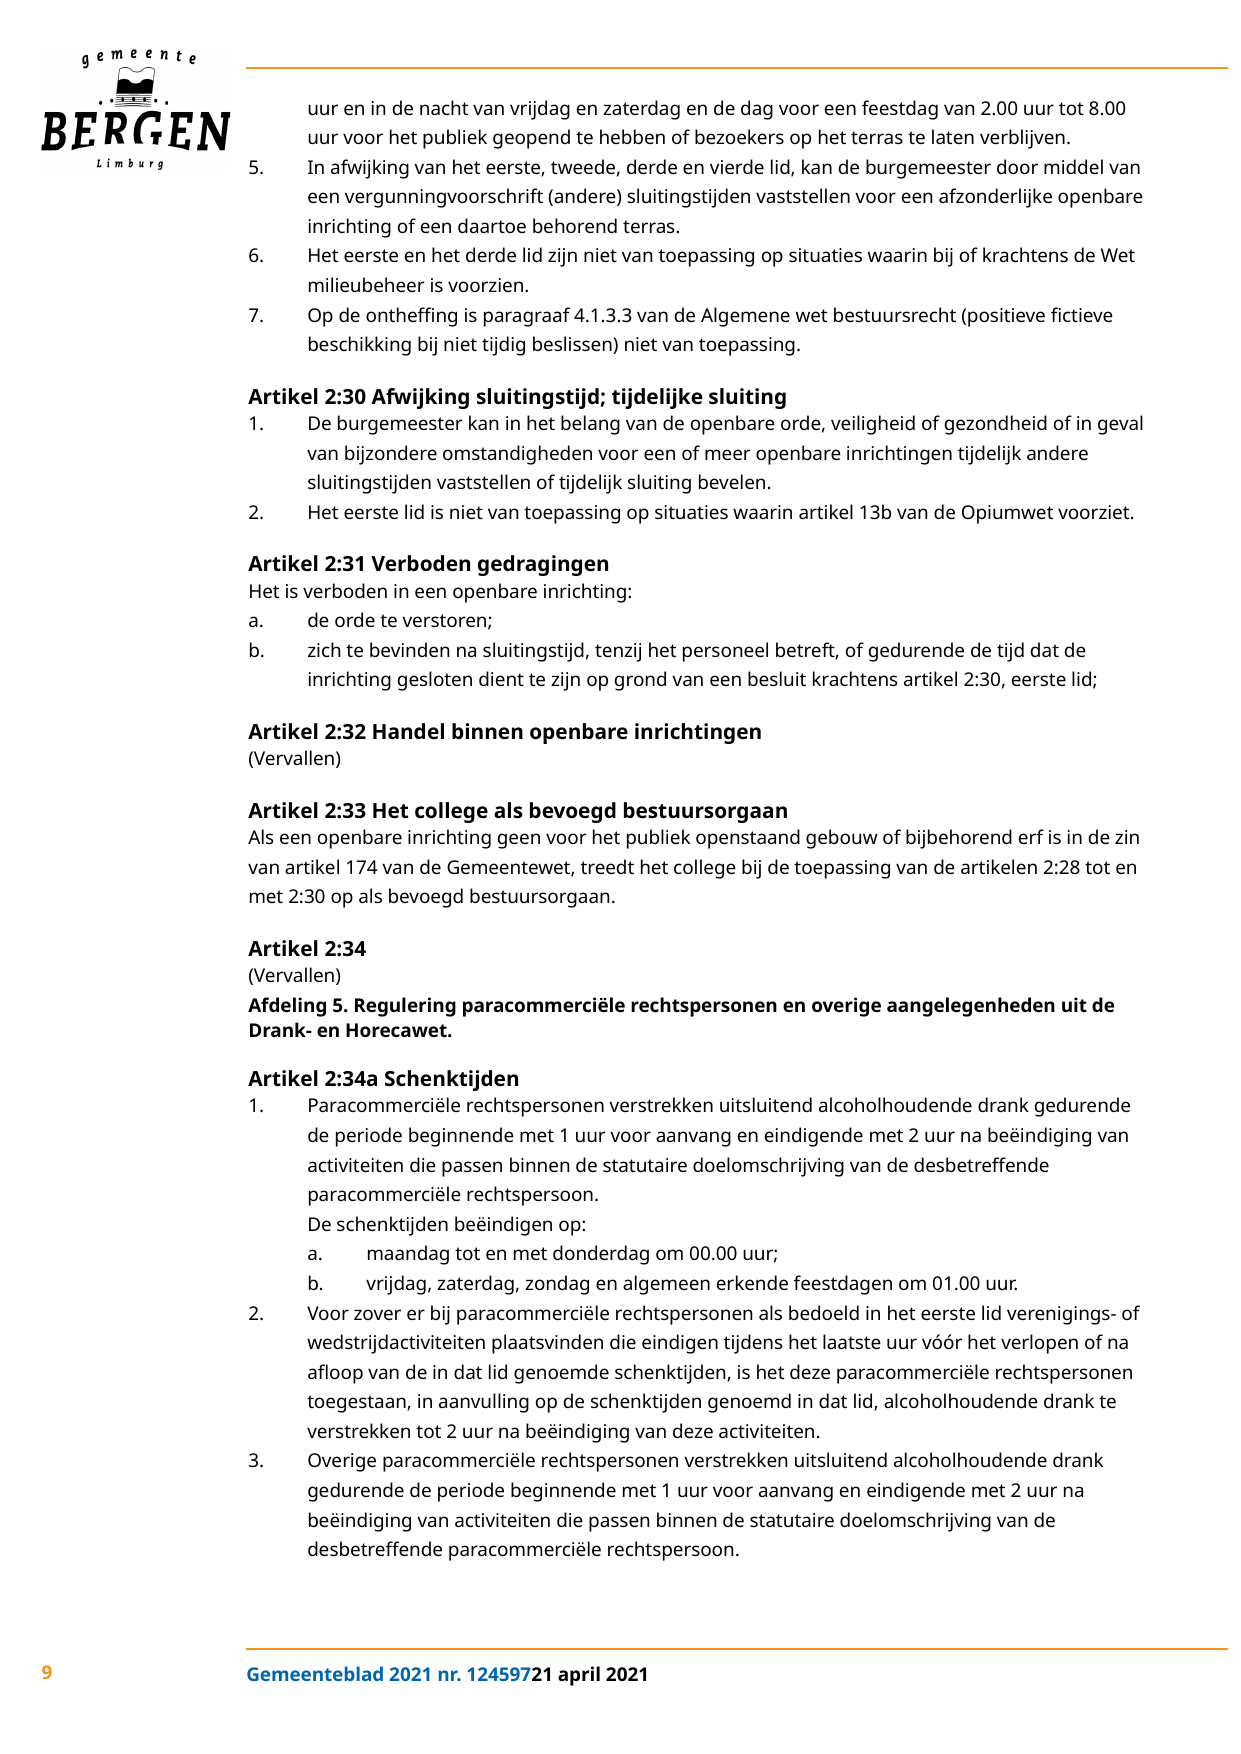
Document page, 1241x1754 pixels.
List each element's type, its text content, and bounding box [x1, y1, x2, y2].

text (Vervallen) [248, 746, 1152, 771]
list Het eerste lid is niet van toepassing op situaties waarin artikel 13b van de Opiumwet voorziet. [248, 499, 1152, 525]
list Paracommerciële rechtspersonen verstrekken uitsluitend alcoholhoudende drank gedurende de periode beginnende met 1 uur voor aanvang en eindigende met 2 uur na beëindiging van activiteiten die passen binnen de statutaire doelomschrijving van de desbetreffende paracommerciële rechtspersoon. [248, 1093, 1152, 1207]
text Artikel 2:31 Verboden gedragingen [248, 549, 1152, 578]
list Het eerste en het derde lid zijn niet van toepassing op situaties waarin bij of krachtens de Wet milieubeheer is voorzien. [248, 243, 1152, 298]
text Artikel 2:34 [248, 934, 1152, 962]
text Als een openbare inrichting geen voor het publiek openstaand gebouw of bijbehorend erf is in de zin van artikel 174 van de Gemeentewet, treedt het college bij de toepassing van de artikelen 2:28 tot en met 2:30 op als bevoegd bestuursorgaan. [248, 824, 1152, 909]
text Het is verboden in een openbare inrichting: [248, 578, 1152, 604]
list De burgemeester kan in het belang van de openbare orde, veiligheid of gezondheid of in geval van bijzondere omstandigheden voor een of meer openbare inrichtingen tijdelijk andere sluitingstijden vaststellen of tijdelijk sluiting bevelen. [248, 410, 1152, 495]
picture [41, 47, 231, 172]
list de orde te verstoren; [248, 607, 1152, 633]
text Artikel 2:32 Handel binnen openbare inrichtingen [248, 717, 1152, 746]
list uur en in de nacht van vrijdag en zaterdag en de dag voor een feestdag van 2.00 uur tot 8.00 uur voor het publiek geopend te hebben of bezoekers op het terras te laten verblijven. [248, 95, 1152, 150]
text (Vervallen) [248, 962, 1152, 988]
list Op de ontheffing is paragraaf 4.1.3.3 van de Algemene wet bestuursrecht (positieve fictieve beschikking bij niet tijdig beslissen) niet van toepassing. [248, 302, 1152, 357]
text Afdeling 5. Regulering paracommerciële rechtspersonen en overige aangelegenheden uit de Drank- en Horecawet. [248, 992, 1152, 1043]
list maandag tot en met donderdag om 00.00 uur; [307, 1241, 1152, 1266]
text Artikel 2:30 Afwijking sluitingstijd; tijdelijke sluiting [248, 382, 1152, 410]
list Overige paracommerciële rechtspersonen verstrekken uitsluitend alcoholhoudende drank gedurende de periode beginnende met 1 uur voor aanvang en eindigende met 2 uur na beëindiging van activiteiten die passen binnen de statutaire doelomschrijving van de desbetreffende paracommerciële rechtspersoon. [248, 1448, 1152, 1562]
list Voor zover er bij paracommerciële rechtspersonen als bedoeld in het eerste lid verenigings- of wedstrijdactiviteiten plaatsvinden die eindigen tijdens het laatste uur vóór het verlopen of na afloop van de in dat lid genoemde schenktijden, is het deze paracommerciële rechtspersonen toegestaan, in aanvulling op de schenktijden genoemd in dat lid, alcoholhoudende drank te verstrekken tot 2 uur na beëindiging van deze activiteiten. [248, 1300, 1152, 1444]
text Artikel 2:33 Het college als bevoegd bestuursorgaan [248, 796, 1152, 824]
list zich te bevinden na sluitingstijd, tenzij het personeel betreft, of gedurende de tijd dat de inrichting gesloten dient te zijn op grond van een besluit krachtens artikel 2:30, eerste lid; [248, 637, 1152, 692]
list In afwijking van het eerste, tweede, derde en vierde lid, kan de burgemeester door middel van een vergunningvoorschrift (andere) sluitingstijden vaststellen voor een afzonderlijke openbare inrichting of een daartoe behorend terras. [248, 154, 1152, 239]
list vrijdag, zaterdag, zondag en algemeen erkende feestdagen om 01.00 uur. [307, 1270, 1152, 1296]
list De schenktijden beëindigen op: [248, 1211, 1152, 1237]
text Artikel 2:34a Schenktijden [248, 1064, 1152, 1093]
